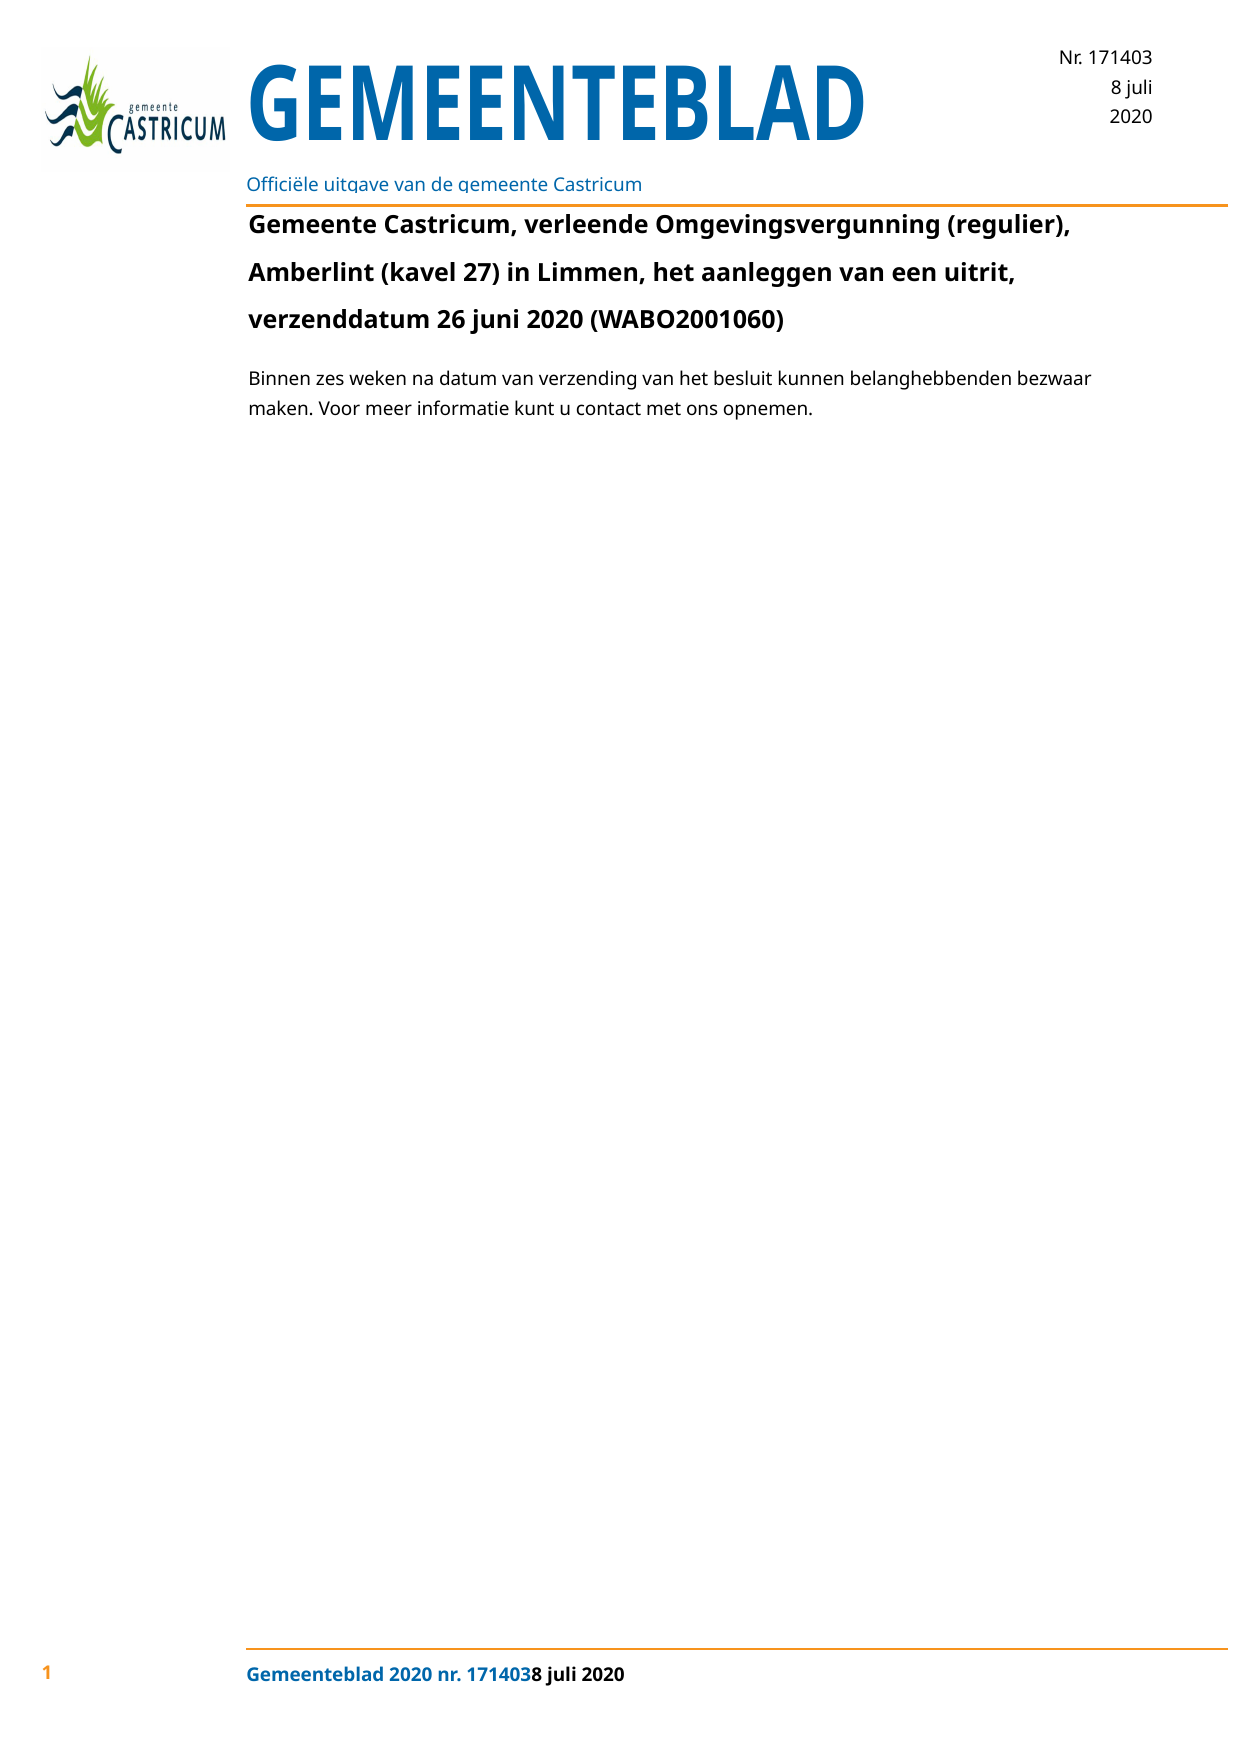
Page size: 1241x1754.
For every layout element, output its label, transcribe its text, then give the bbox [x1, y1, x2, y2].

text Gemeente Castricum, verleende Omgevingsvergunning (regulier), Amberlint (kavel 27) in Limmen, het aanleggen van een uitrit, verzenddatum 26 juni 2020 (WABO2001060) [248, 207, 1152, 336]
picture [41, 47, 231, 172]
text Binnen zes weken na datum van verzending van het besluit kunnen belanghebbenden bezwaar maken. Voor meer informatie kunt u contact met ons opnemen. [248, 366, 1152, 421]
